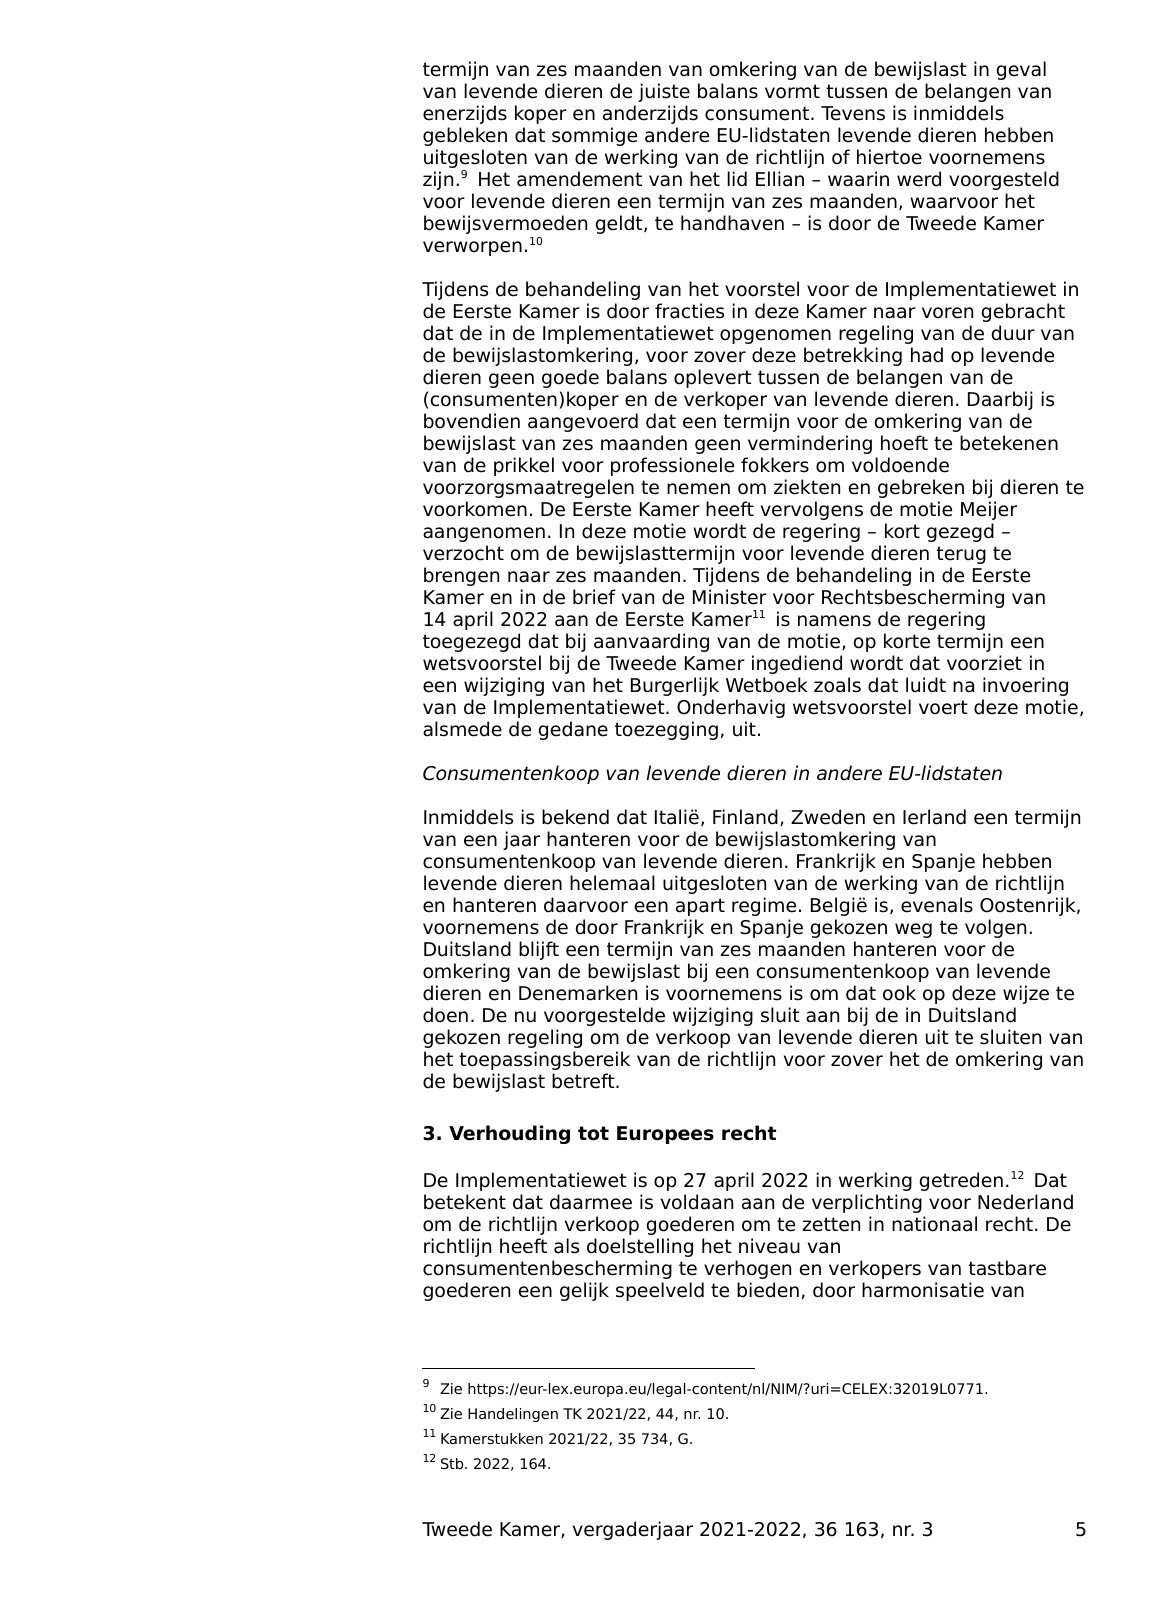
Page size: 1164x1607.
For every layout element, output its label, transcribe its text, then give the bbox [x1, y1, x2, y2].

text Inmiddels is bekend dat Italië, Finland, Zweden en Ierland een termijn van een jaar hanteren voor de bewijslastomkering van consumentenkoop van levende dieren. Frankrijk en Spanje hebben levende dieren helemaal uitgesloten van de werking van de richtlijn en hanteren daarvoor een apart regime. België is, evenals Oostenrijk, voornemens de door Frankrijk en Spanje gekozen weg te volgen. Duitsland blijft een termijn van zes maanden hanteren voor de omkering van de bewijslast bij een consumentenkoop van levende dieren en Denemarken is voornemens is om dat ook op deze wijze te doen. De nu voorgestelde wijziging sluit aan bij de in Duitsland gekozen regeling om de verkoop van levende dieren uit te sluiten van het toepassingsbereik van de richtlijn voor zover het de omkering van de bewijslast betreft. [422, 807, 1087, 1093]
subtitle Consumentenkoop van levende dieren in andere EU-lidstaten [422, 763, 1087, 785]
text termijn van zes maanden van omkering van de bewijslast in geval van levende dieren de juiste balans vormt tussen de belangen van enerzijds koper en anderzijds consument. Tevens is inmiddels gebleken dat sommige andere EU-lidstaten levende dieren hebben uitgesloten van de werking van de richtlijn of hiertoe voornemens zijn. Het amendement van het lid Ellian – waarin werd voorgesteld voor levende dieren een termijn van zes maanden, waarvoor het bewijsvermoeden geldt, te handhaven – is door de Tweede Kamer verworpen. [422, 59, 1087, 257]
text Stb. 2022, 164. [422, 1452, 1087, 1474]
text Kamerstukken 2021/22, 35 734, G. [422, 1427, 1087, 1449]
text Tijdens de behandeling van het voorstel voor de Implementatiewet in de Eerste Kamer is door fracties in deze Kamer naar voren gebracht dat de in de Implementatiewet opgenomen regeling van de duur van de bewijslastomkering, voor zover deze betrekking had op levende dieren geen goede balans oplevert tussen de belangen van de (consumenten)koper en de verkoper van levende dieren. Daarbij is bovendien aangevoerd dat een termijn voor de omkering van de bewijslast van zes maanden geen vermindering hoeft te betekenen van de prikkel voor professionele fokkers om voldoende voorzorgsmaatregelen te nemen om ziekten en gebreken bij dieren te voorkomen. De Eerste Kamer heeft vervolgens de motie Meijer aangenomen. In deze motie wordt de regering – kort gezegd – verzocht om de bewijslasttermijn voor levende dieren terug te brengen naar zes maanden. Tijdens de behandeling in de Eerste Kamer en in de brief van de Minister voor Rechtsbescherming van 14 april 2022 aan de Eerste Kamer is namens de regering toegezegd dat bij aanvaarding van de motie, op korte termijn een wetsvoorstel bij de Tweede Kamer ingediend wordt dat voorziet in een wijziging van het Burgerlijk Wetboek zoals dat luidt na invoering van de Implementatiewet. Onderhavig wetsvoorstel voert deze motie, alsmede de gedane toezegging, uit. [422, 279, 1087, 741]
text Zie Handelingen TK 2021/22, 44, nr. 10. [422, 1402, 1087, 1424]
text Zie https://eur-lex.europa.eu/legal-content/nl/NIM/?uri=CELEX:32019L0771. [422, 1377, 1087, 1399]
text De Implementatiewet is op 27 april 2022 in werking getreden. Dat betekent dat daarmee is voldaan aan de verplichting voor Nederland om de richtlijn verkoop goederen om te zetten in nationaal recht. De richtlijn heeft als doelstelling het niveau van consumentenbescherming te verhogen en verkopers van tastbare goederen een gelijk speelveld te bieden, door harmonisatie van [422, 1170, 1087, 1302]
subtitle 3. Verhouding tot Europees recht [422, 1123, 1087, 1145]
